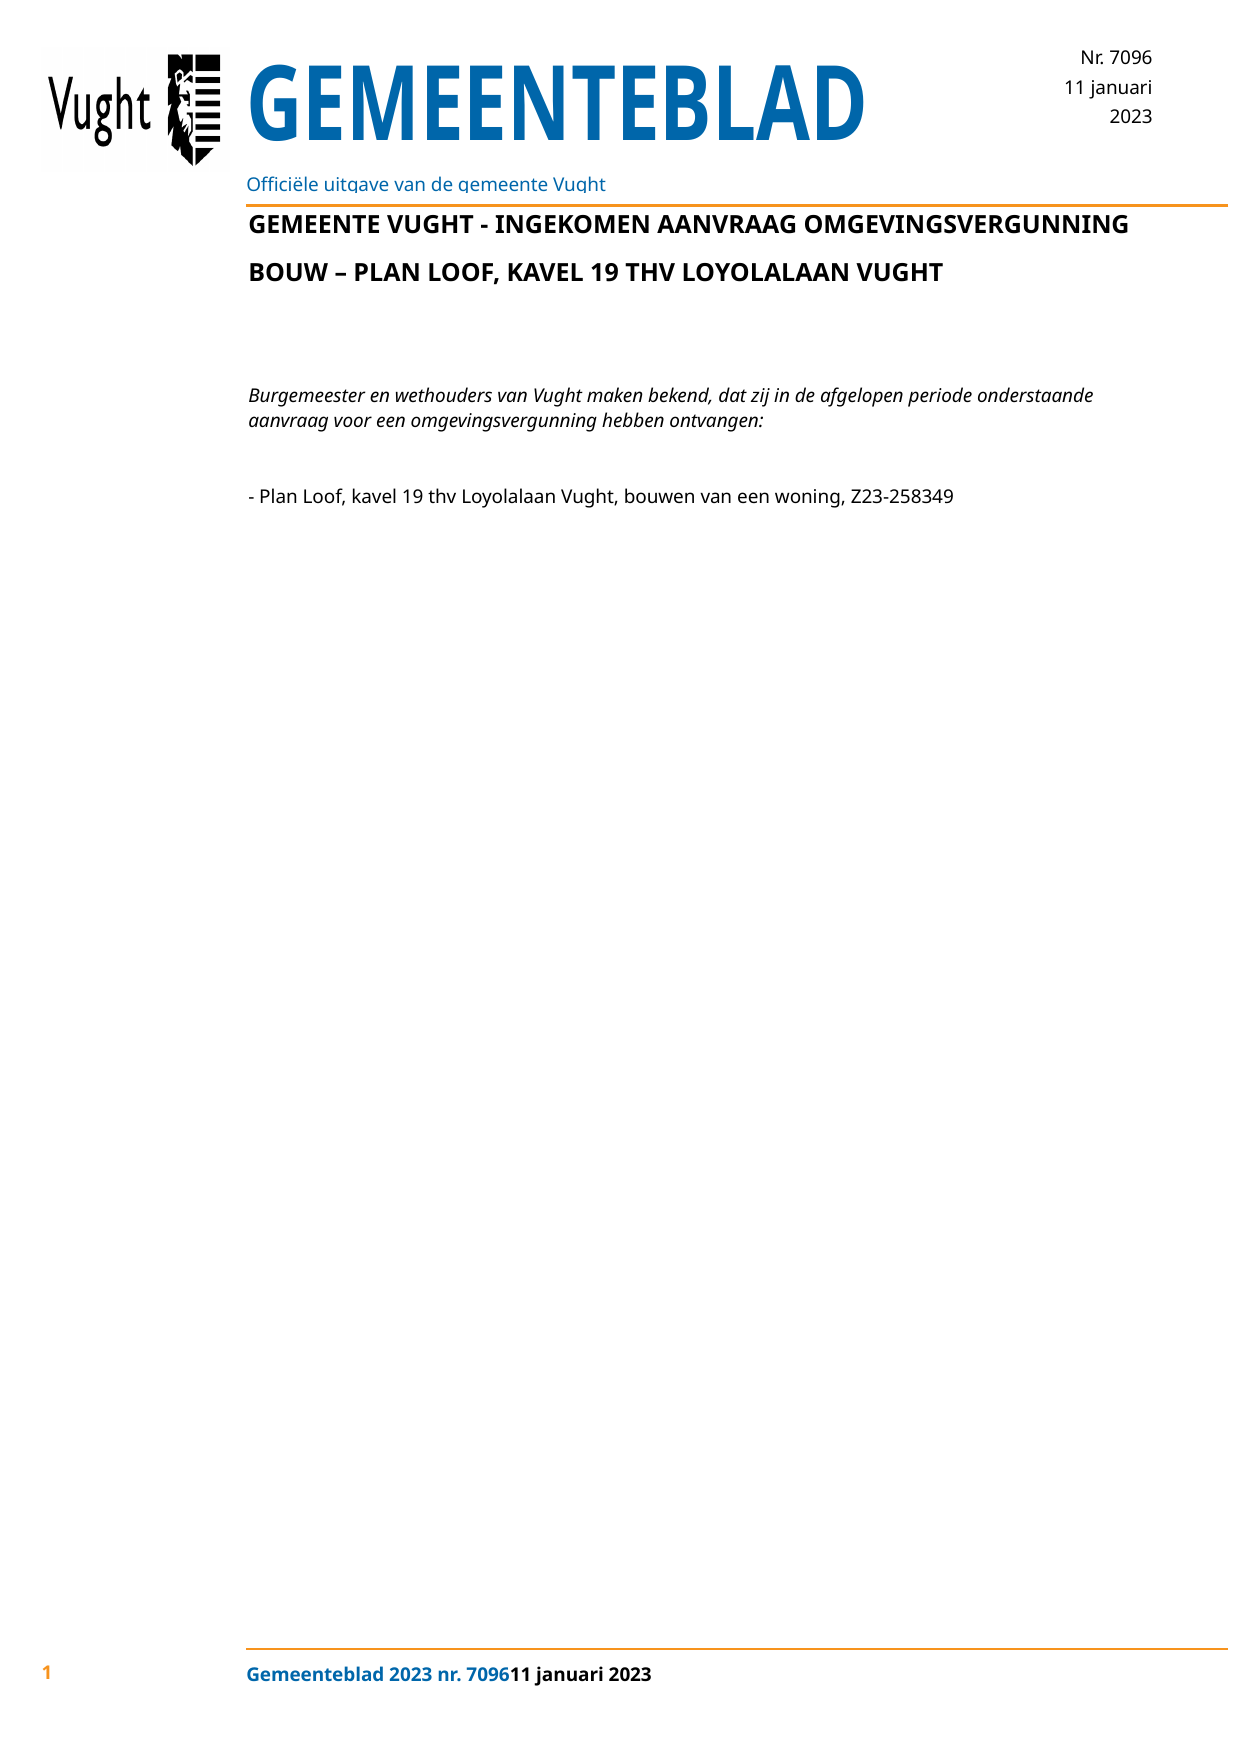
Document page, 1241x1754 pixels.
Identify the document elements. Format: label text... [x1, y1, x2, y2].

text GEMEENTE VUGHT - INGEKOMEN AANVRAAG OMGEVINGSVERGUNNING BOUW – PLAN LOOF, KAVEL 19 THV LOYOLALAAN VUGHT [248, 207, 1152, 288]
picture [41, 47, 231, 172]
text Burgemeester en wethouders van Vught maken bekend, dat zij in de afgelopen periode onderstaande aanvraag voor een omgevingsvergunning hebben ontvangen: [248, 382, 1152, 433]
text - Plan Loof, kavel 19 thv Loyolalaan Vught, bouwen van een woning, Z23-258349 [248, 484, 1152, 509]
